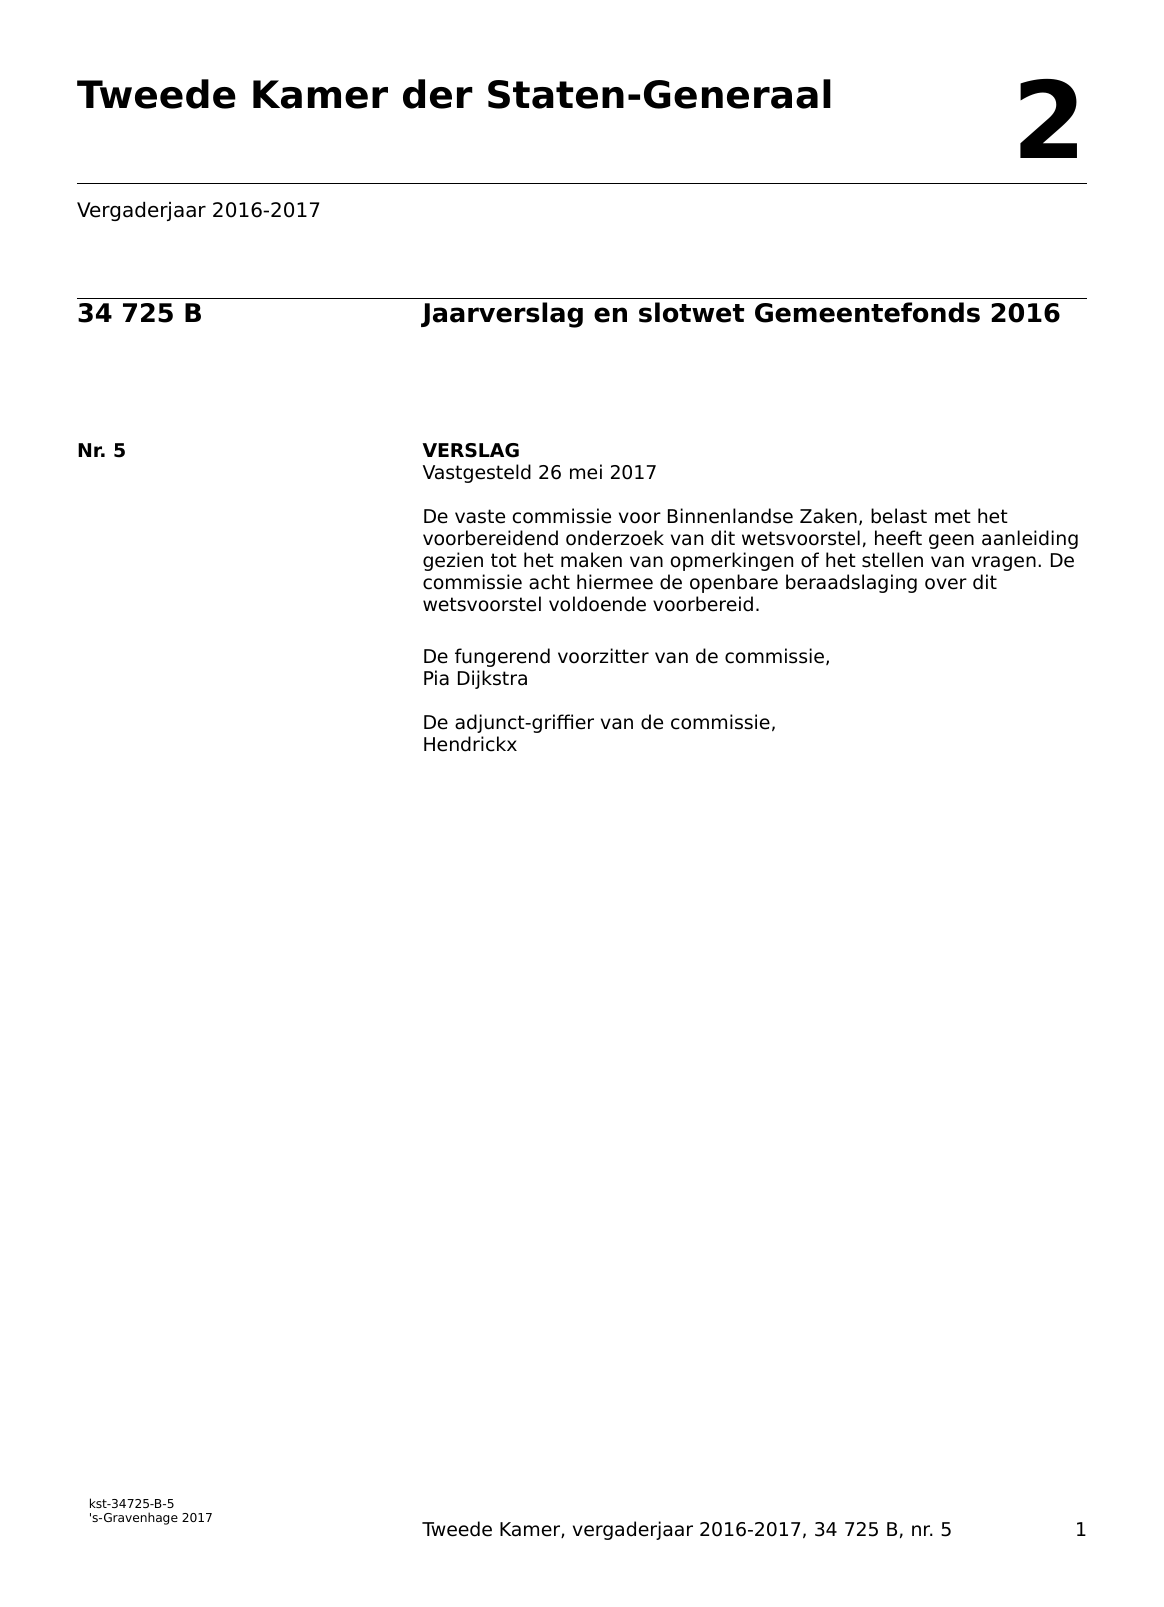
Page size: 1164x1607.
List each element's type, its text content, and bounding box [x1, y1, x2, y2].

text De adjunct-griffier van de commissie, Hendrickx [422, 712, 1087, 756]
table_header 2 [886, 59, 1087, 183]
text kst-34725-B-5 [88, 1497, 323, 1511]
table_header Tweede Kamer der Staten-Generaal [77, 59, 886, 183]
subtitle Nr. 5 VERSLAG [77, 440, 1087, 462]
text De vaste commissie voor Binnenlandse Zaken, belast met het voorbereidend onderzoek van dit wetsvoorstel, heeft geen aanleiding gezien tot het maken van opmerkingen of het stellen van vragen. De commissie acht hiermee de openbare beraadslaging over dit wetsvoorstel voldoende voorbereid. [422, 506, 1087, 616]
text De fungerend voorzitter van de commissie, Pia Dijkstra [422, 646, 1087, 690]
text Vastgesteld 26 mei 2017 [422, 462, 1087, 484]
subtitle 34 725 B Jaarverslag en slotwet Gemeentefonds 2016 [77, 299, 1087, 329]
table_cell Vergaderjaar 2016-2017 [77, 184, 1087, 298]
text 's-Gravenhage 2017 [88, 1511, 323, 1525]
